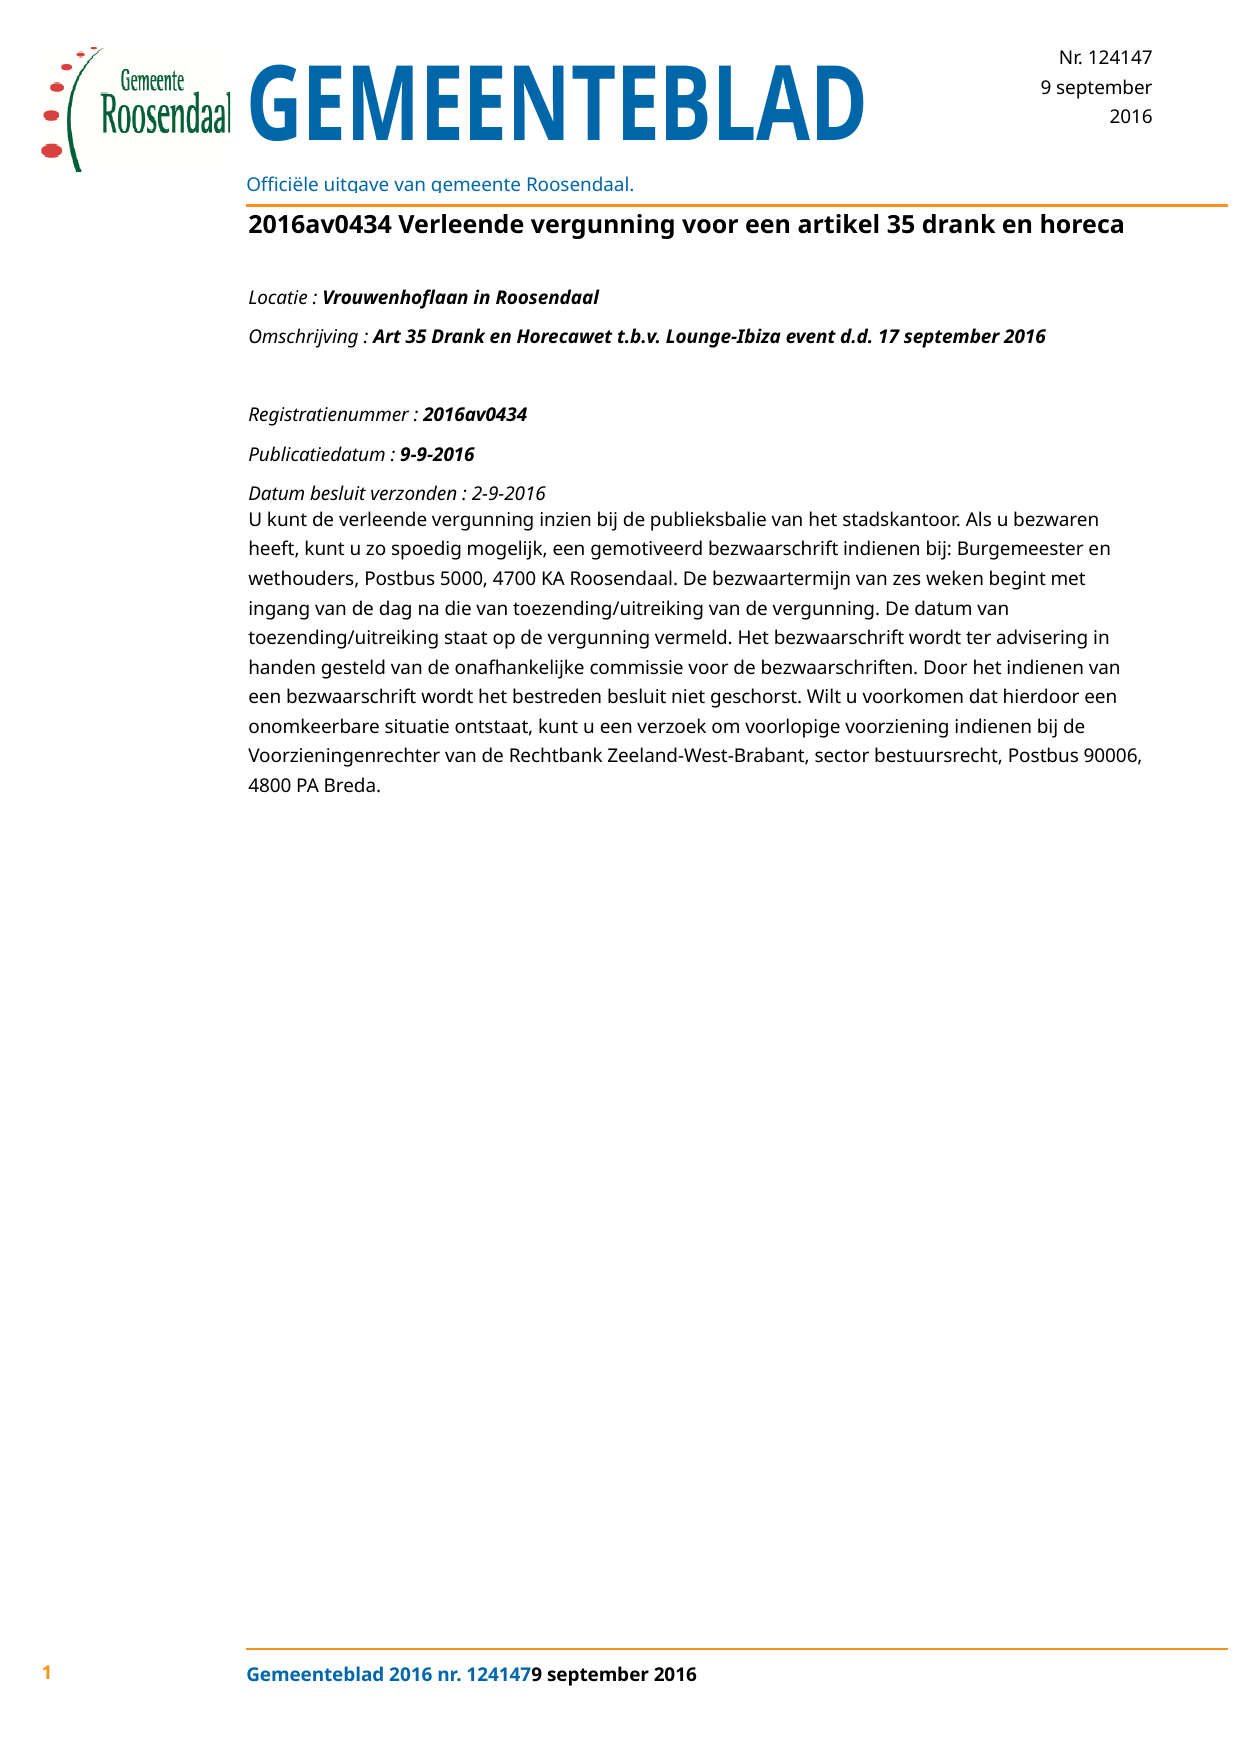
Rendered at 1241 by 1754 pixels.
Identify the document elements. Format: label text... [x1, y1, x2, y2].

text Registratienummer : 2016av0434 [248, 402, 1152, 427]
text 2016av0434 Verleende vergunning voor een artikel 35 drank en horeca [248, 207, 1152, 241]
text Datum besluit verzonden : 2-9-2016 [248, 480, 1152, 506]
text Publicatiedatum : 9-9-2016 [248, 441, 1152, 467]
text Omschrijving : Art 35 Drank en Horecawet t.b.v. Lounge-Ibiza event d.d. 17 september 2016 [248, 323, 1152, 349]
picture [41, 47, 231, 172]
text U kunt de verleende vergunning inzien bij de publieksbalie van het stadskantoor. Als u bezwaren heeft, kunt u zo spoedig mogelijk, een gemotiveerd bezwaarschrift indienen bij: Burgemeester en wethouders, Postbus 5000, 4700 KA Roosendaal. De bezwaartermijn van zes weken begint met ingang van de dag na die van toezending/uitreiking van de vergunning. De datum van toezending/uitreiking staat op de vergunning vermeld. Het bezwaarschrift wordt ter advisering in handen gesteld van de onafhankelijke commissie voor de bezwaarschriften. Door het indienen van een bezwaarschrift wordt het bestreden besluit niet geschorst. Wilt u voorkomen dat hierdoor een onomkeerbare situatie ontstaat, kunt u een verzoek om voorlopige voorziening indienen bij de Voorzieningenrechter van de Rechtbank Zeeland-West-Brabant, sector bestuursrecht, Postbus 90006, 4800 PA Breda. [248, 506, 1152, 798]
text Locatie : Vrouwenhoflaan in Roosendaal [248, 284, 1152, 309]
